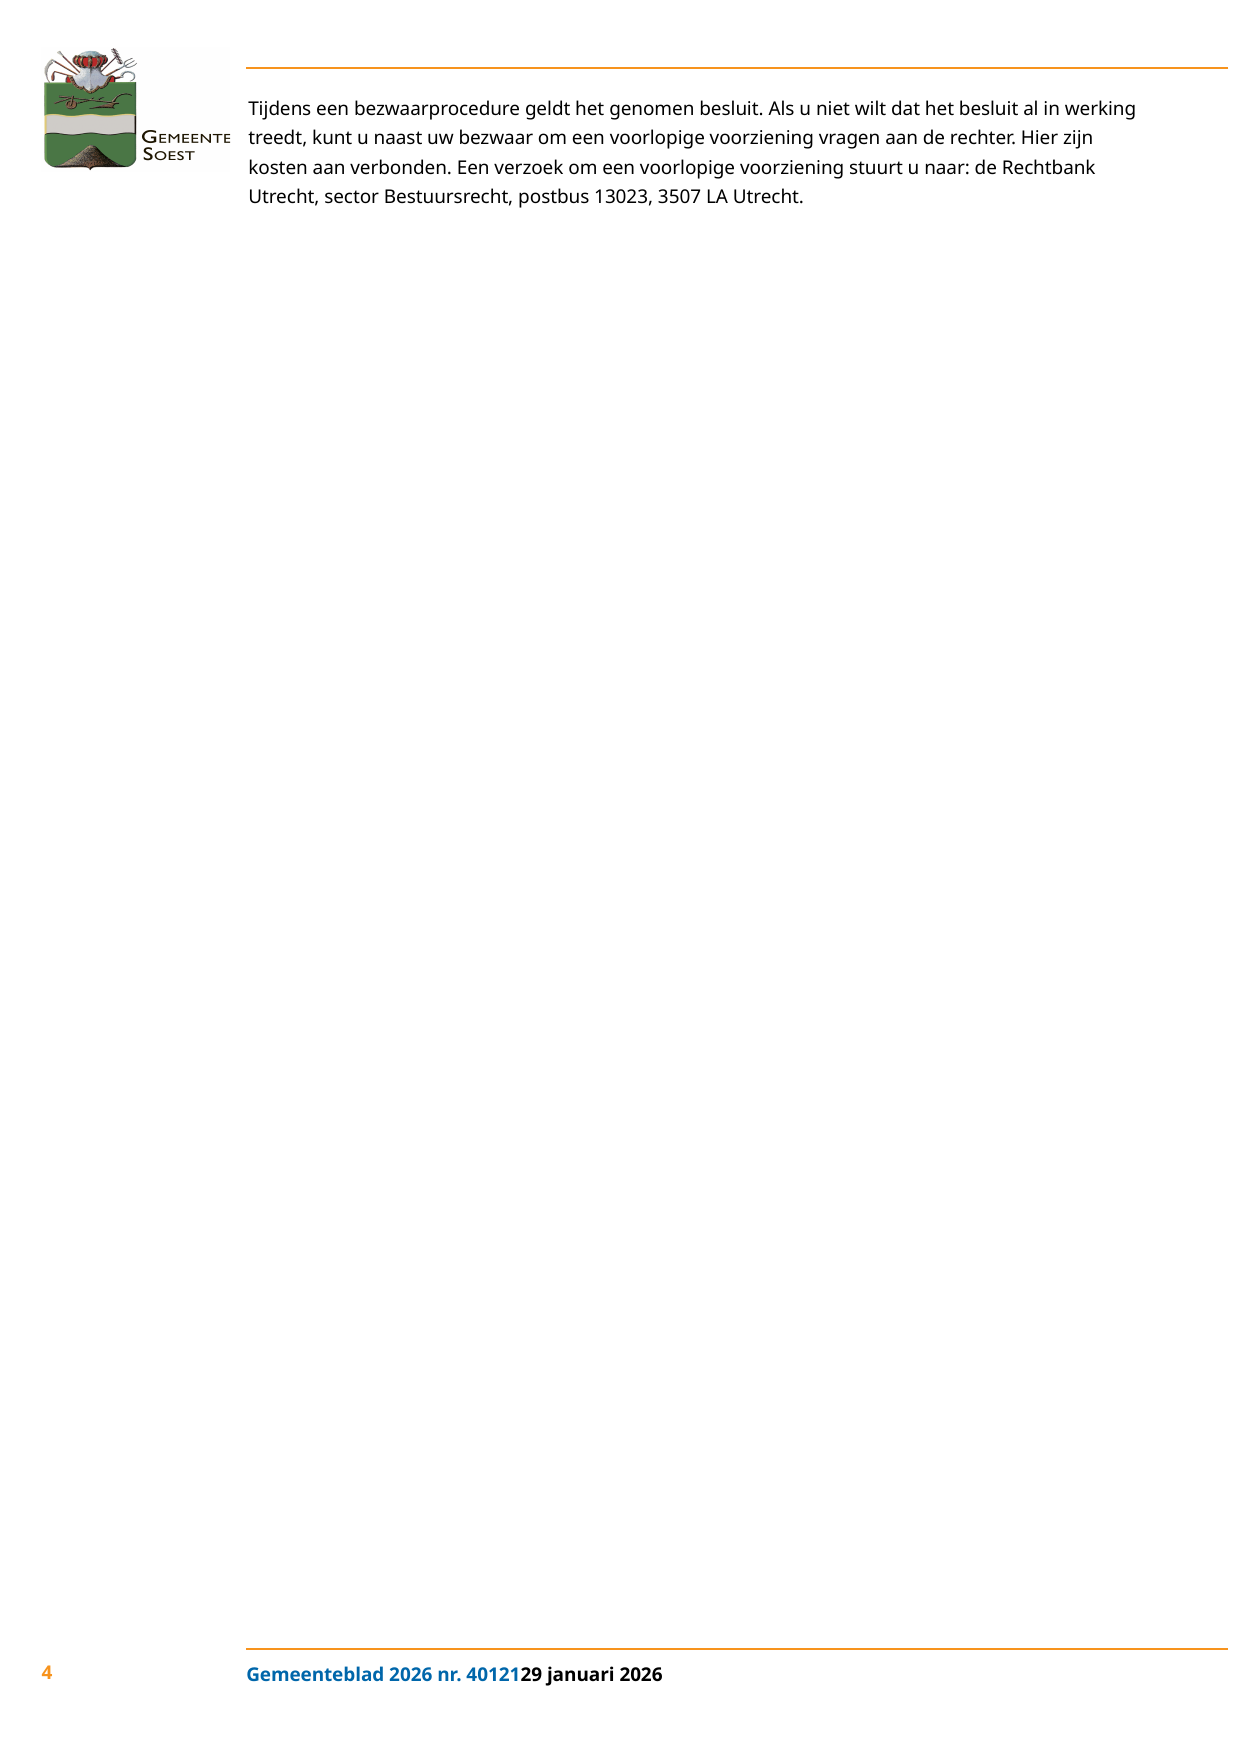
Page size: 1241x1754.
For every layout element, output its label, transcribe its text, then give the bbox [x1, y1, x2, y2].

text Tijdens een bezwaarprocedure geldt het genomen besluit. Als u niet wilt dat het besluit al in werking treedt, kunt u naast uw bezwaar om een voorlopige voorziening vragen aan de rechter. Hier zijn kosten aan verbonden. Een verzoek om een voorlopige voorziening stuurt u naar: de Rechtbank Utrecht, sector Bestuursrecht, postbus 13023, 3507 LA Utrecht. [248, 95, 1152, 209]
picture [41, 47, 231, 172]
